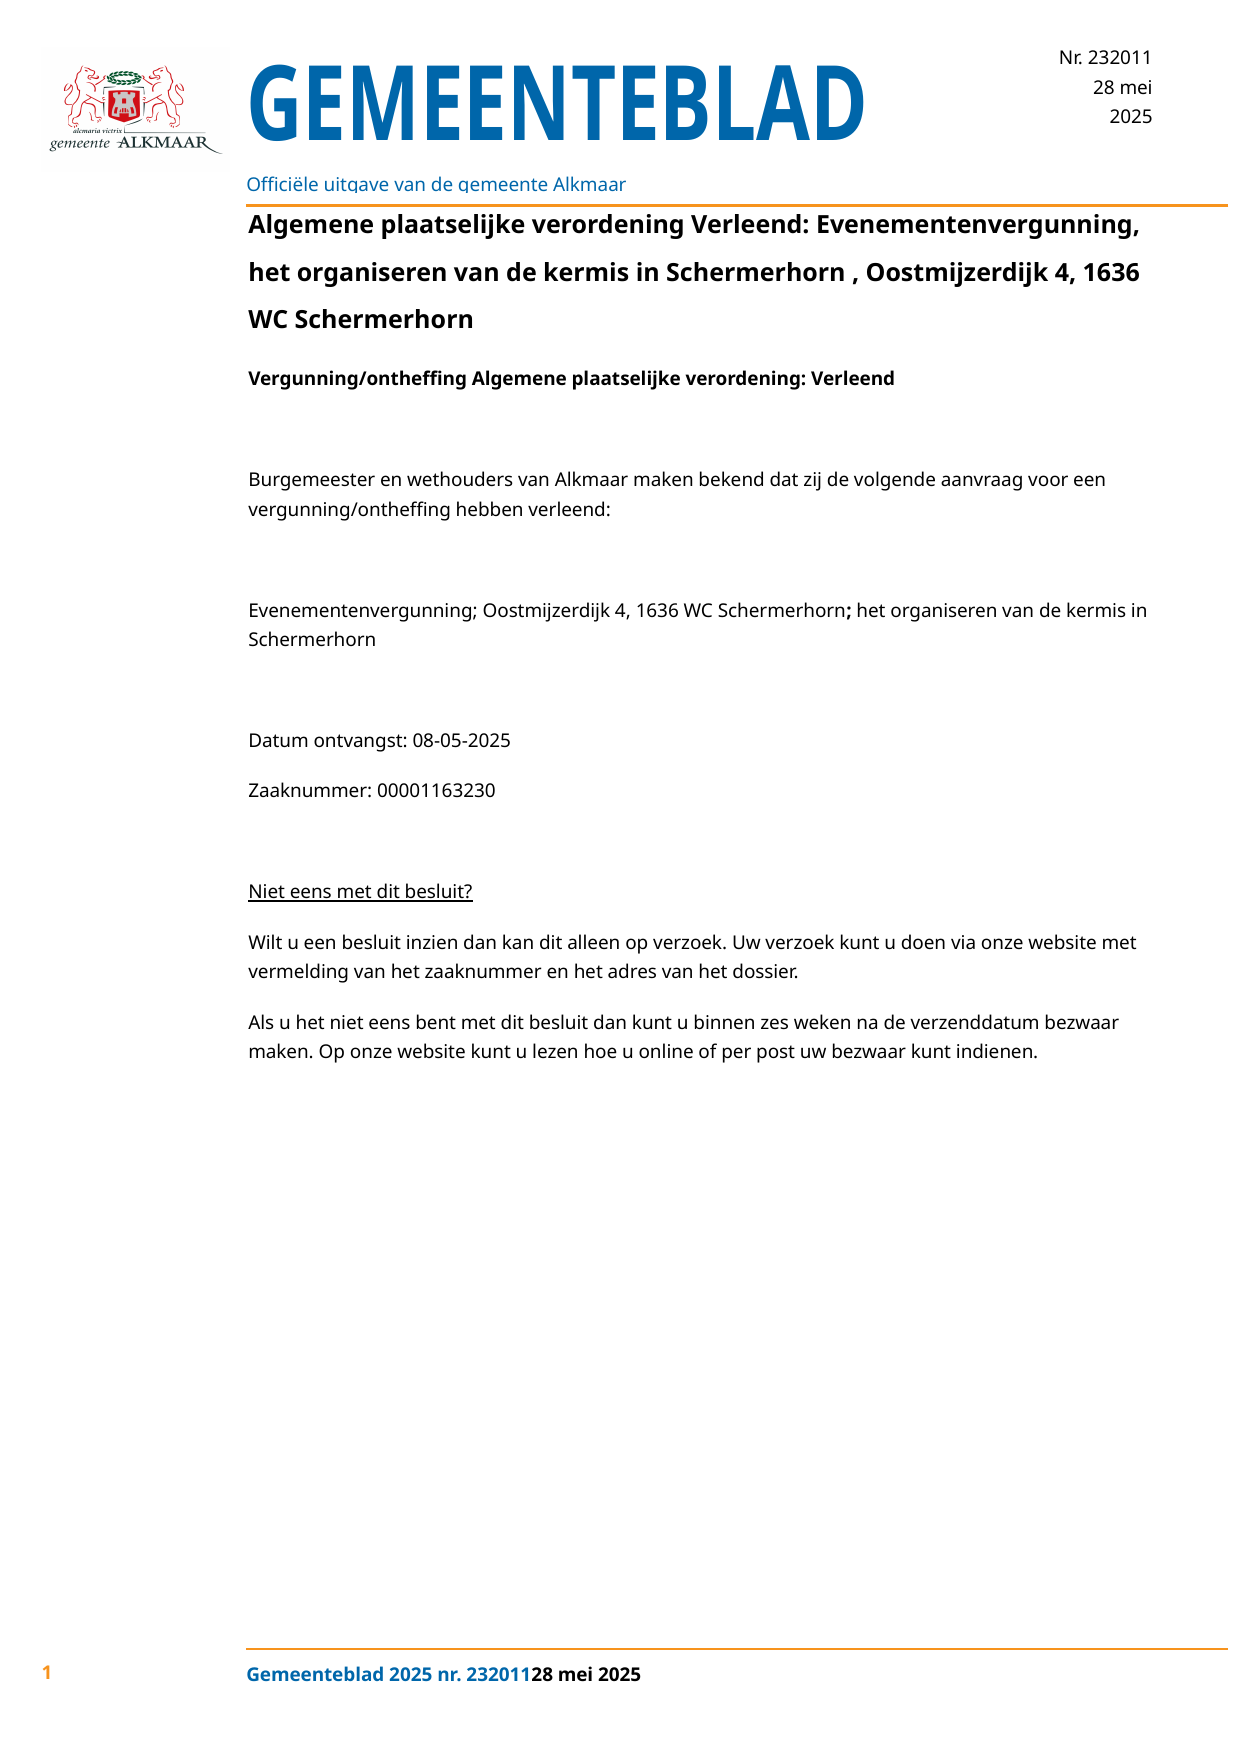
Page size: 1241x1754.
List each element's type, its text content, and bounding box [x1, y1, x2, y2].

text Vergunning/ontheffing Algemene plaatselijke verordening: Verleend [248, 366, 1152, 391]
text Burgemeester en wethouders van Alkmaar maken bekend dat zij de volgende aanvraag voor een vergunning/ontheffing hebben verleend: [248, 466, 1152, 522]
text Algemene plaatselijke verordening Verleend: Evenementenvergunning, het organiseren van de kermis in Schermerhorn , Oostmijzerdijk 4, 1636 WC Schermerhorn [248, 207, 1152, 336]
text Datum ontvangst: 08-05-2025 [248, 727, 1152, 753]
text Als u het niet eens bent met dit besluit dan kunt u binnen zes weken na de verzenddatum bezwaar maken. Op onze website kunt u lezen hoe u online of per post uw bezwaar kunt indienen. [248, 1009, 1152, 1064]
text Wilt u een besluit inzien dan kan dit alleen op verzoek. Uw verzoek kunt u doen via onze website met vermelding van het zaaknummer en het adres van het dossier. [248, 929, 1152, 984]
text Niet eens met dit besluit? [248, 878, 1152, 904]
text Evenementenvergunning; Oostmijzerdijk 4, 1636 WC Schermerhorn; het organiseren van de kermis in Schermerhorn [248, 597, 1152, 652]
text Zaaknummer: 00001163230 [248, 778, 1152, 803]
picture [41, 47, 231, 172]
